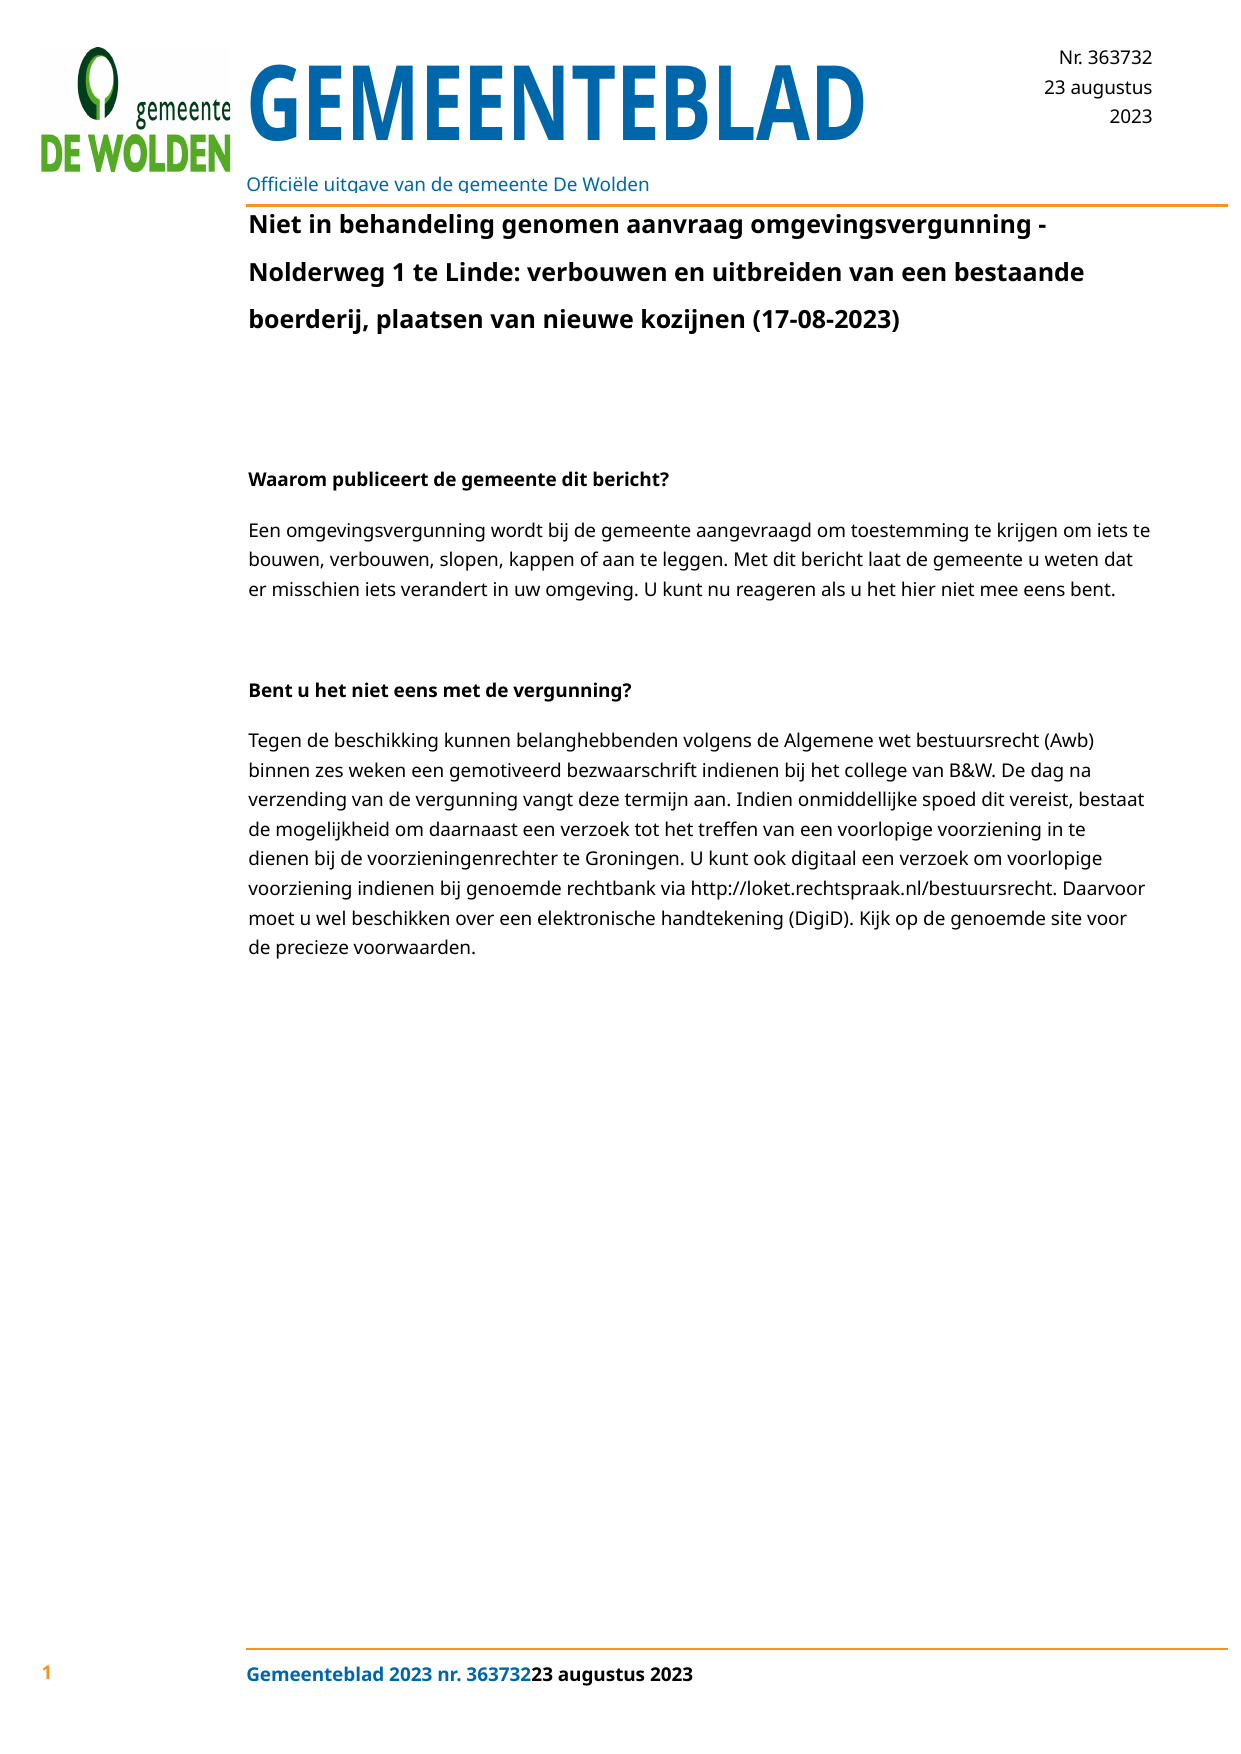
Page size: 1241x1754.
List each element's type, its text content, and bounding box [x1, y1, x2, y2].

picture [41, 47, 231, 172]
text Niet in behandeling genomen aanvraag omgevingsvergunning - Nolderweg 1 te Linde: verbouwen en uitbreiden van een bestaande boerderij, plaatsen van nieuwe kozijnen (17-08-2023) [248, 207, 1152, 336]
text Waarom publiceert de gemeente dit bericht? [248, 466, 1152, 492]
text Tegen de beschikking kunnen belanghebbenden volgens de Algemene wet bestuursrecht (Awb) binnen zes weken een gemotiveerd bezwaarschrift indienen bij het college van B&W. De dag na verzending van de vergunning vangt deze termijn aan. Indien onmiddellijke spoed dit vereist, bestaat de mogelijkheid om daarnaast een verzoek tot het treffen van een voorlopige voorziening in te dienen bij de voorzieningenrechter te Groningen. U kunt ook digitaal een verzoek om voorlopige voorziening indienen bij genoemde rechtbank via http://loket.rechtspraak.nl/bestuursrecht. Daarvoor moet u wel beschikken over een elektronische handtekening (DigiD). Kijk op de genoemde site voor de precieze voorwaarden. [248, 727, 1152, 960]
text Bent u het niet eens met de vergunning? [248, 677, 1152, 702]
text Een omgevingsvergunning wordt bij de gemeente aangevraagd om toestemming te krijgen om iets te bouwen, verbouwen, slopen, kappen of aan te leggen. Met dit bericht laat de gemeente u weten dat er misschien iets verandert in uw omgeving. U kunt nu reageren als u het hier niet mee eens bent. [248, 517, 1152, 602]
